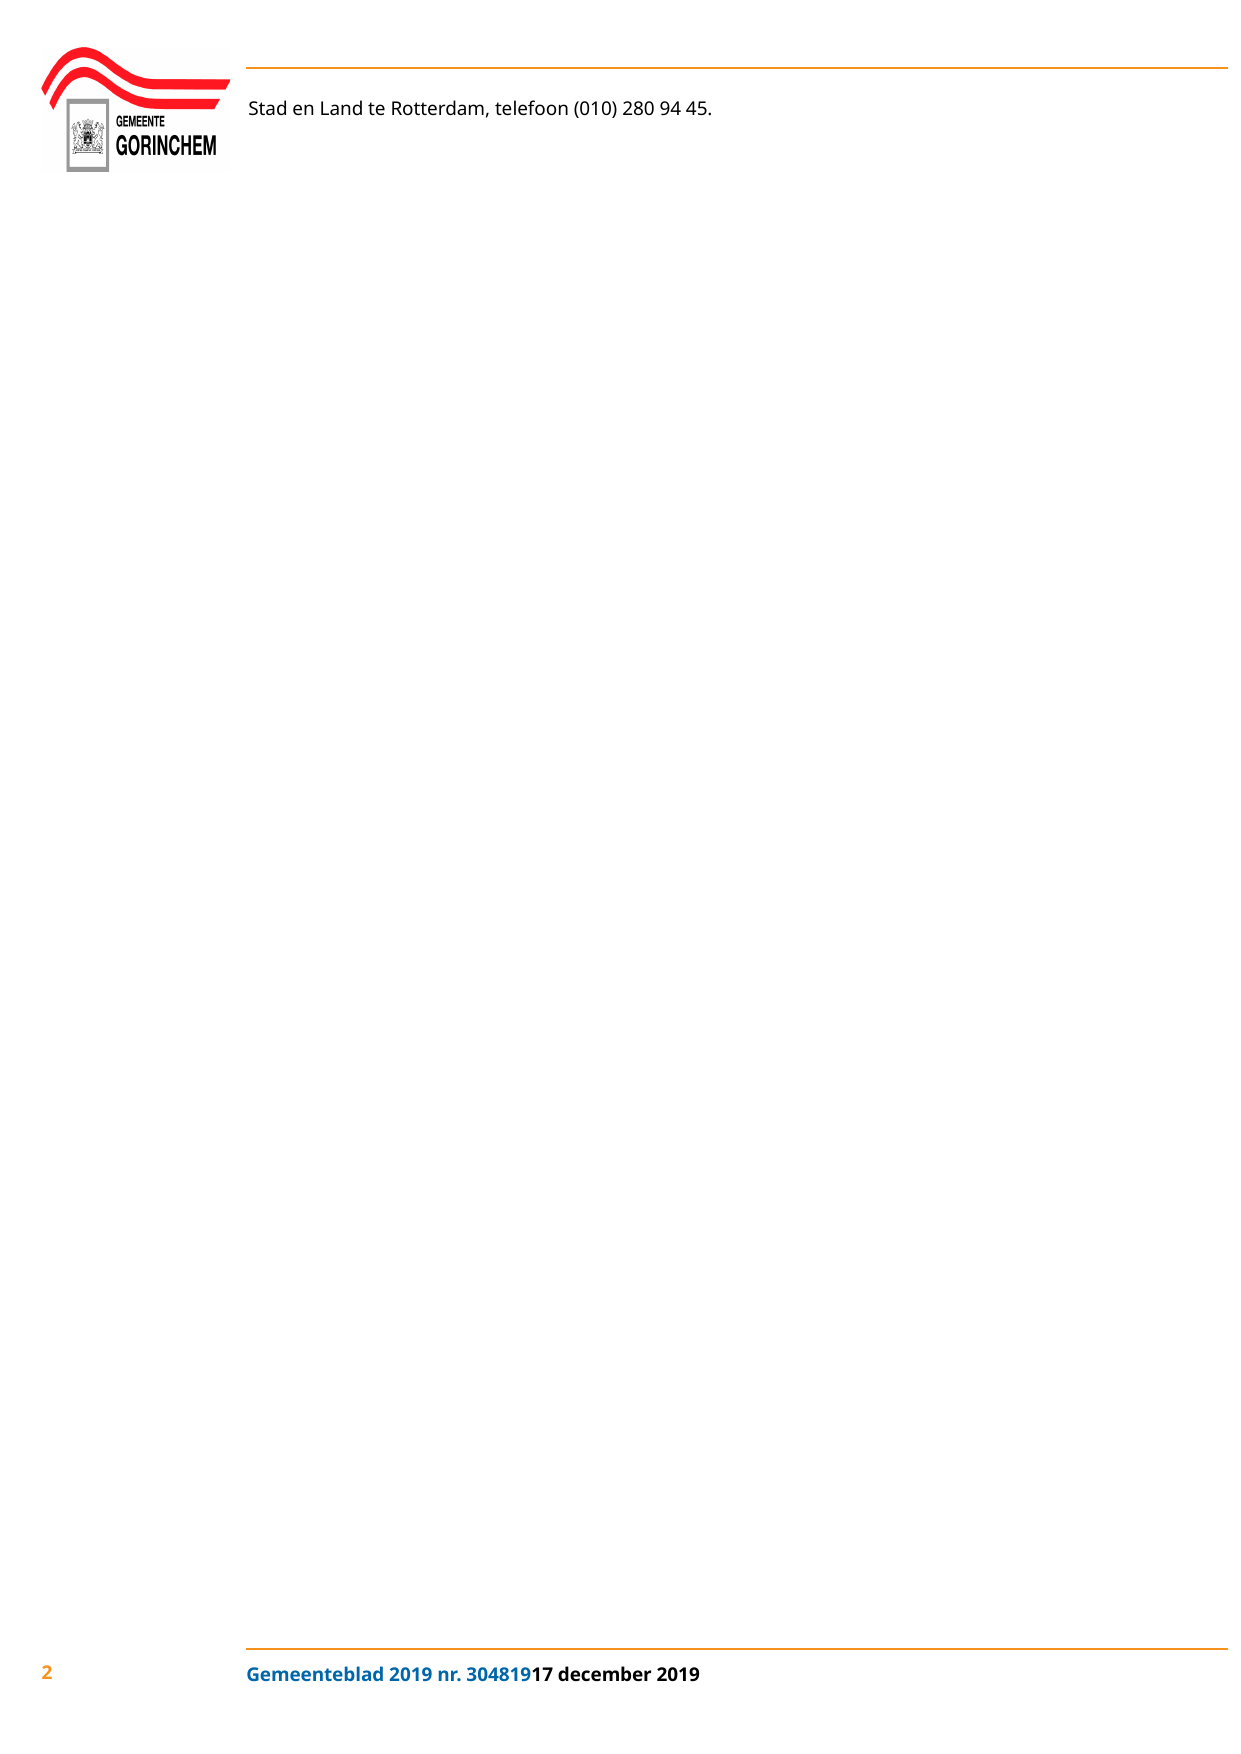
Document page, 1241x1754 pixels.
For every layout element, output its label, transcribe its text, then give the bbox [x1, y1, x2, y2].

picture [41, 47, 231, 172]
text Stad en Land te Rotterdam, telefoon (010) 280 94 45. [248, 95, 1152, 121]
